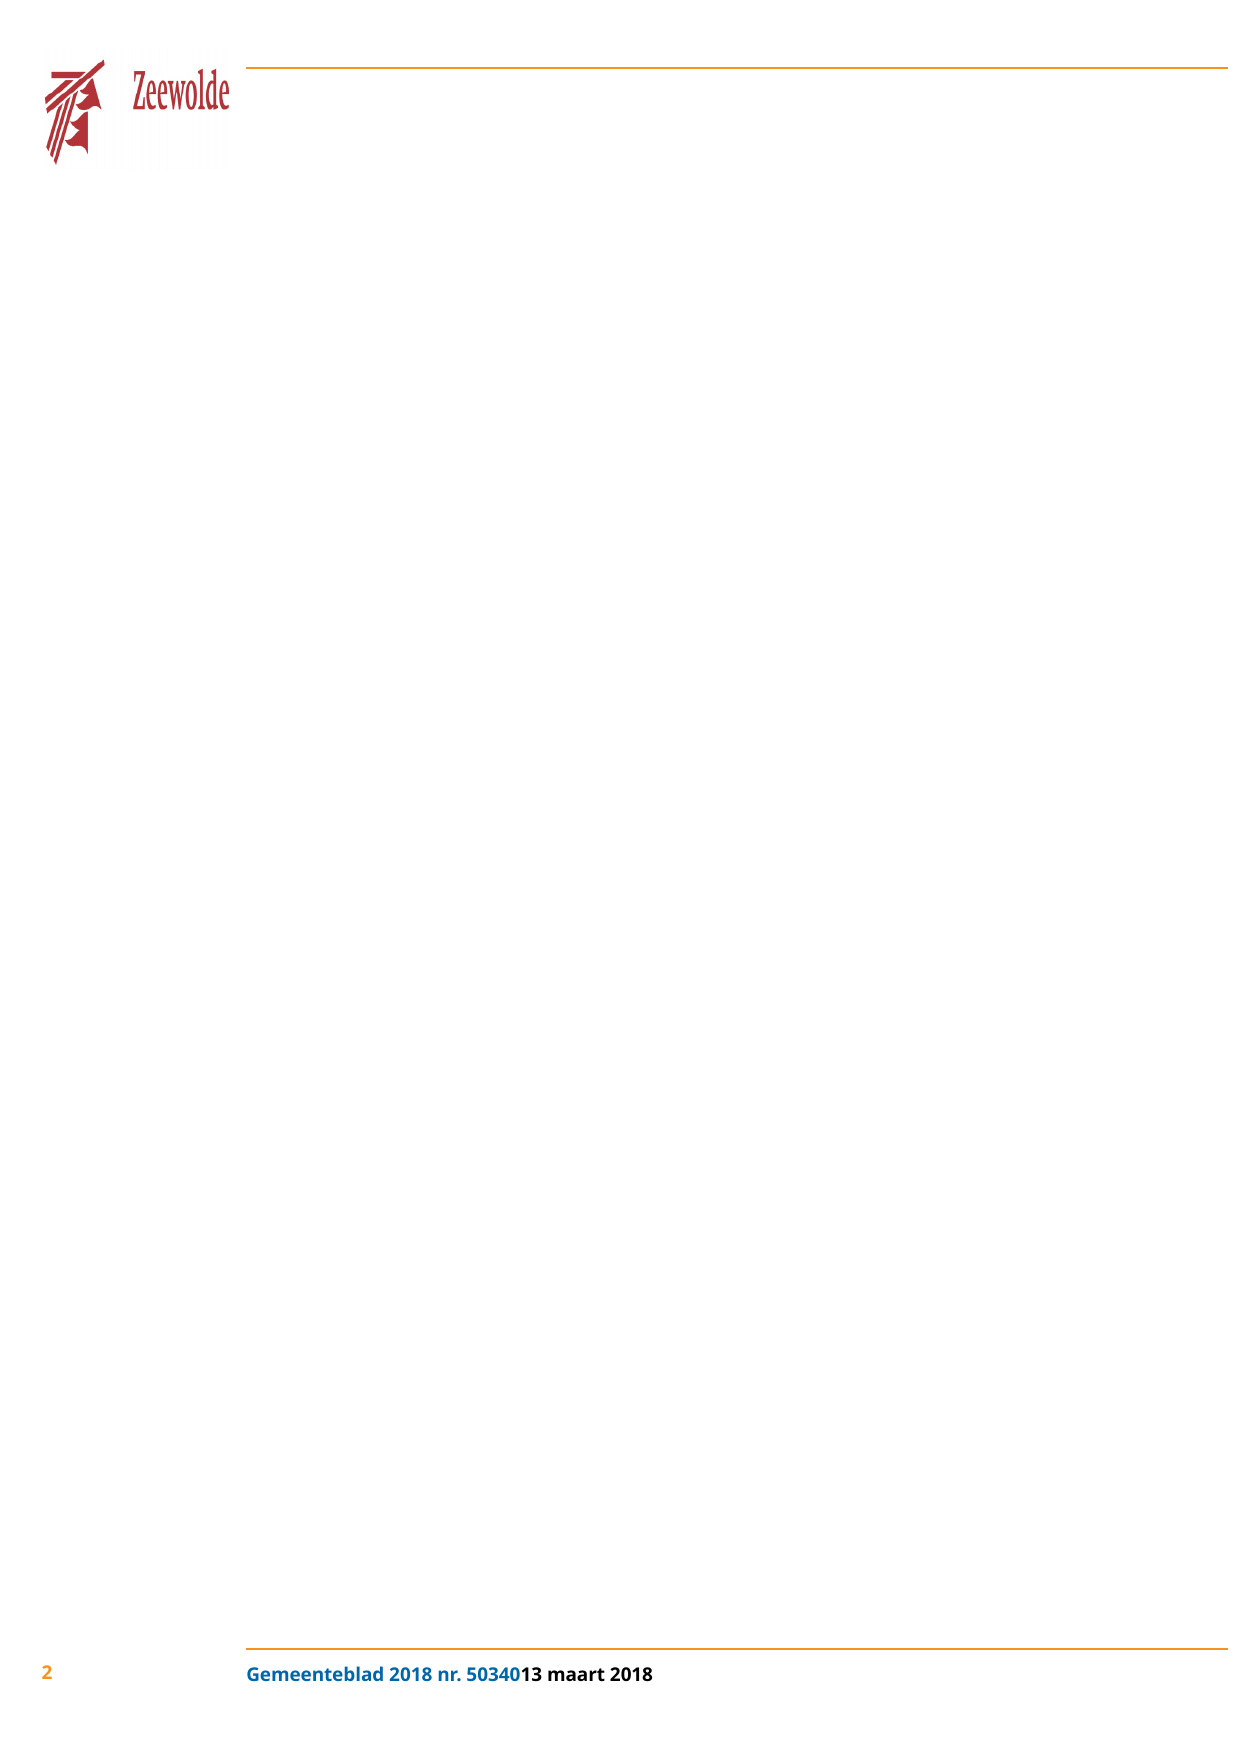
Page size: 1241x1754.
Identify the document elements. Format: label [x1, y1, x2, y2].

picture [41, 47, 231, 172]
